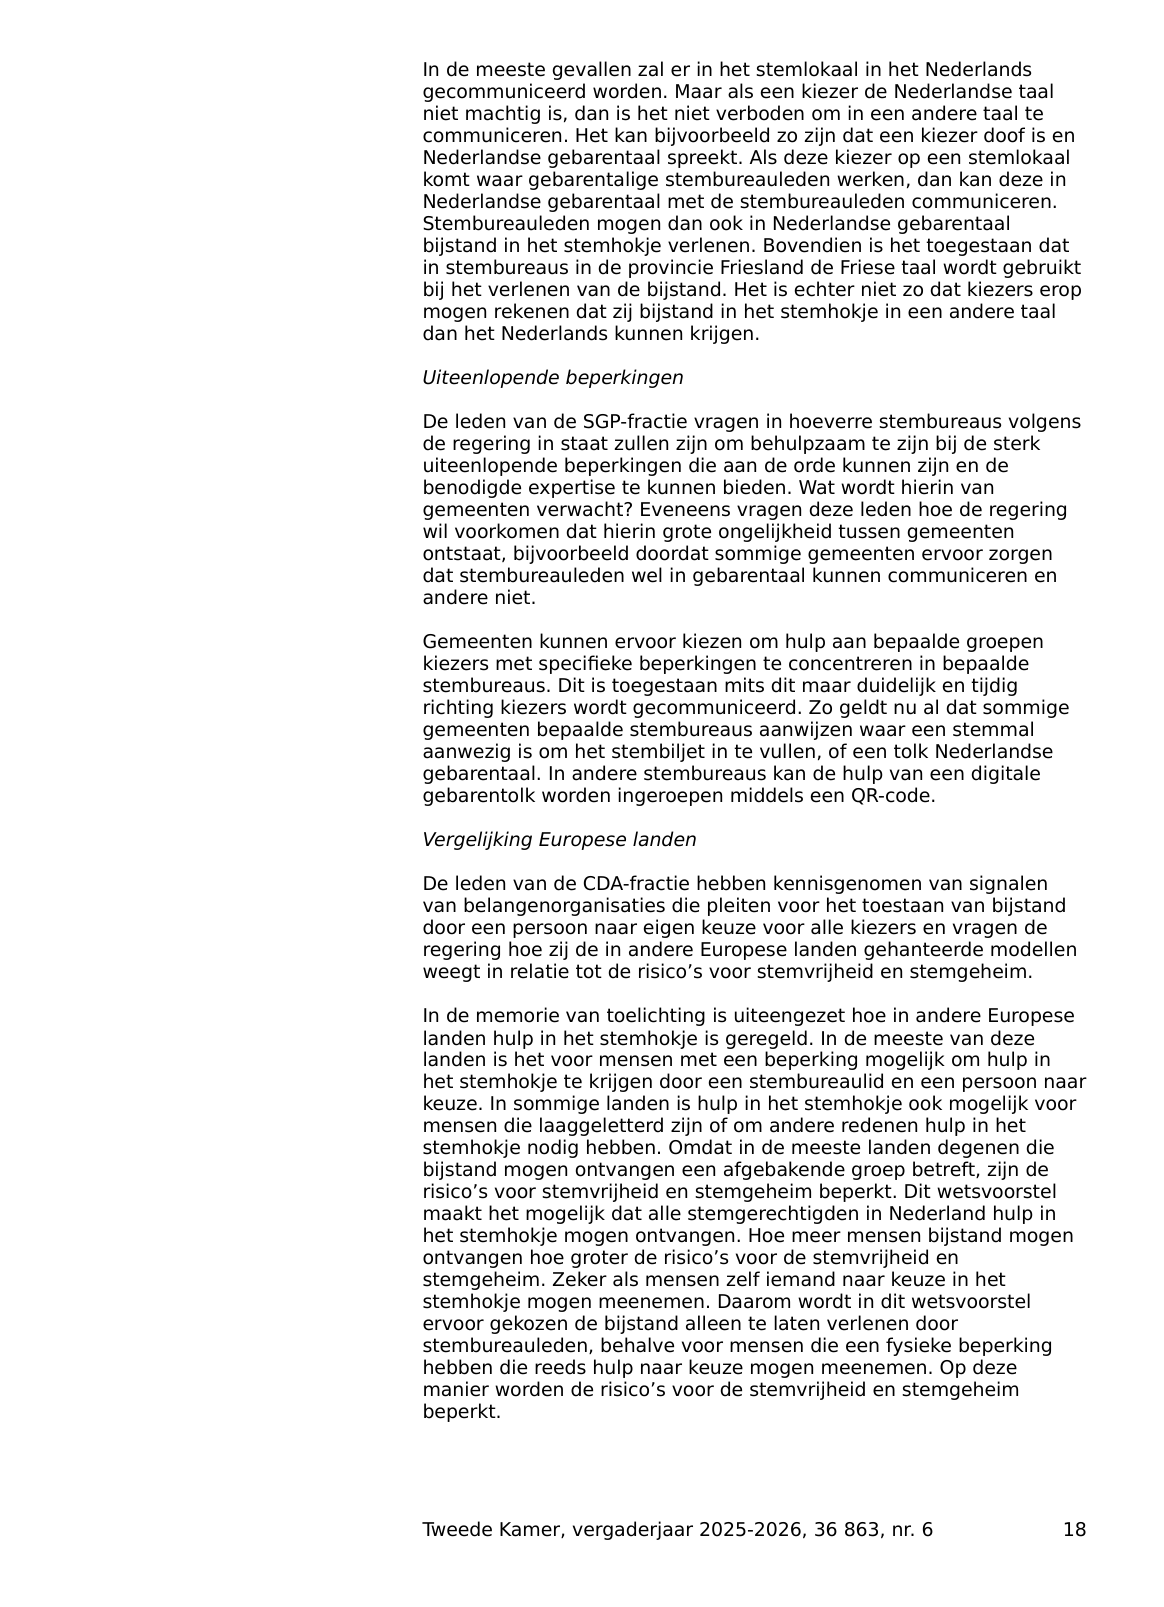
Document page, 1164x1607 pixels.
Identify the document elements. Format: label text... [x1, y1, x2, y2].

text In de memorie van toelichting is uiteengezet hoe in andere Europese landen hulp in het stemhokje is geregeld. In de meeste van deze landen is het voor mensen met een beperking mogelijk om hulp in het stemhokje te krijgen door een stembureaulid en een persoon naar keuze. In sommige landen is hulp in het stemhokje ook mogelijk voor mensen die laaggeletterd zijn of om andere redenen hulp in het stemhokje nodig hebben. Omdat in de meeste landen degenen die bijstand mogen ontvangen een afgebakende groep betreft, zijn de risico’s voor stemvrijheid en stemgeheim beperkt. Dit wetsvoorstel maakt het mogelijk dat alle stemgerechtigden in Nederland hulp in het stemhokje mogen ontvangen. Hoe meer mensen bijstand mogen ontvangen hoe groter de risico’s voor de stemvrijheid en stemgeheim. Zeker als mensen zelf iemand naar keuze in het stemhokje mogen meenemen. Daarom wordt in dit wetsvoorstel ervoor gekozen de bijstand alleen te laten verlenen door stembureauleden, behalve voor mensen die een fysieke beperking hebben die reeds hulp naar keuze mogen meenemen. Op deze manier worden de risico’s voor de stemvrijheid en stemgeheim beperkt. [422, 1005, 1087, 1423]
text In de meeste gevallen zal er in het stemlokaal in het Nederlands gecommuniceerd worden. Maar als een kiezer de Nederlandse taal niet machtig is, dan is het niet verboden om in een andere taal te communiceren. Het kan bijvoorbeeld zo zijn dat een kiezer doof is en Nederlandse gebarentaal spreekt. Als deze kiezer op een stemlokaal komt waar gebarentalige stembureauleden werken, dan kan deze in Nederlandse gebarentaal met de stembureauleden communiceren. Stembureauleden mogen dan ook in Nederlandse gebarentaal bijstand in het stemhokje verlenen. Bovendien is het toegestaan dat in stembureaus in de provincie Friesland de Friese taal wordt gebruikt bij het verlenen van de bijstand. Het is echter niet zo dat kiezers erop mogen rekenen dat zij bijstand in het stemhokje in een andere taal dan het Nederlands kunnen krijgen. [422, 59, 1087, 345]
subtitle Uiteenlopende beperkingen [422, 367, 1087, 389]
subtitle Vergelijking Europese landen [422, 829, 1087, 851]
text De leden van de SGP-fractie vragen in hoeverre stembureaus volgens de regering in staat zullen zijn om behulpzaam te zijn bij de sterk uiteenlopende beperkingen die aan de orde kunnen zijn en de benodigde expertise te kunnen bieden. Wat wordt hierin van gemeenten verwacht? Eveneens vragen deze leden hoe de regering wil voorkomen dat hierin grote ongelijkheid tussen gemeenten ontstaat, bijvoorbeeld doordat sommige gemeenten ervoor zorgen dat stembureauleden wel in gebarentaal kunnen communiceren en andere niet. [422, 411, 1087, 609]
text De leden van de CDA-fractie hebben kennisgenomen van signalen van belangenorganisaties die pleiten voor het toestaan van bijstand door een persoon naar eigen keuze voor alle kiezers en vragen de regering hoe zij de in andere Europese landen gehanteerde modellen weegt in relatie tot de risico’s voor stemvrijheid en stemgeheim. [422, 873, 1087, 983]
text Gemeenten kunnen ervoor kiezen om hulp aan bepaalde groepen kiezers met specifieke beperkingen te concentreren in bepaalde stembureaus. Dit is toegestaan mits dit maar duidelijk en tijdig richting kiezers wordt gecommuniceerd. Zo geldt nu al dat sommige gemeenten bepaalde stembureaus aanwijzen waar een stemmal aanwezig is om het stembiljet in te vullen, of een tolk Nederlandse gebarentaal. In andere stembureaus kan de hulp van een digitale gebarentolk worden ingeroepen middels een QR-code. [422, 631, 1087, 807]
